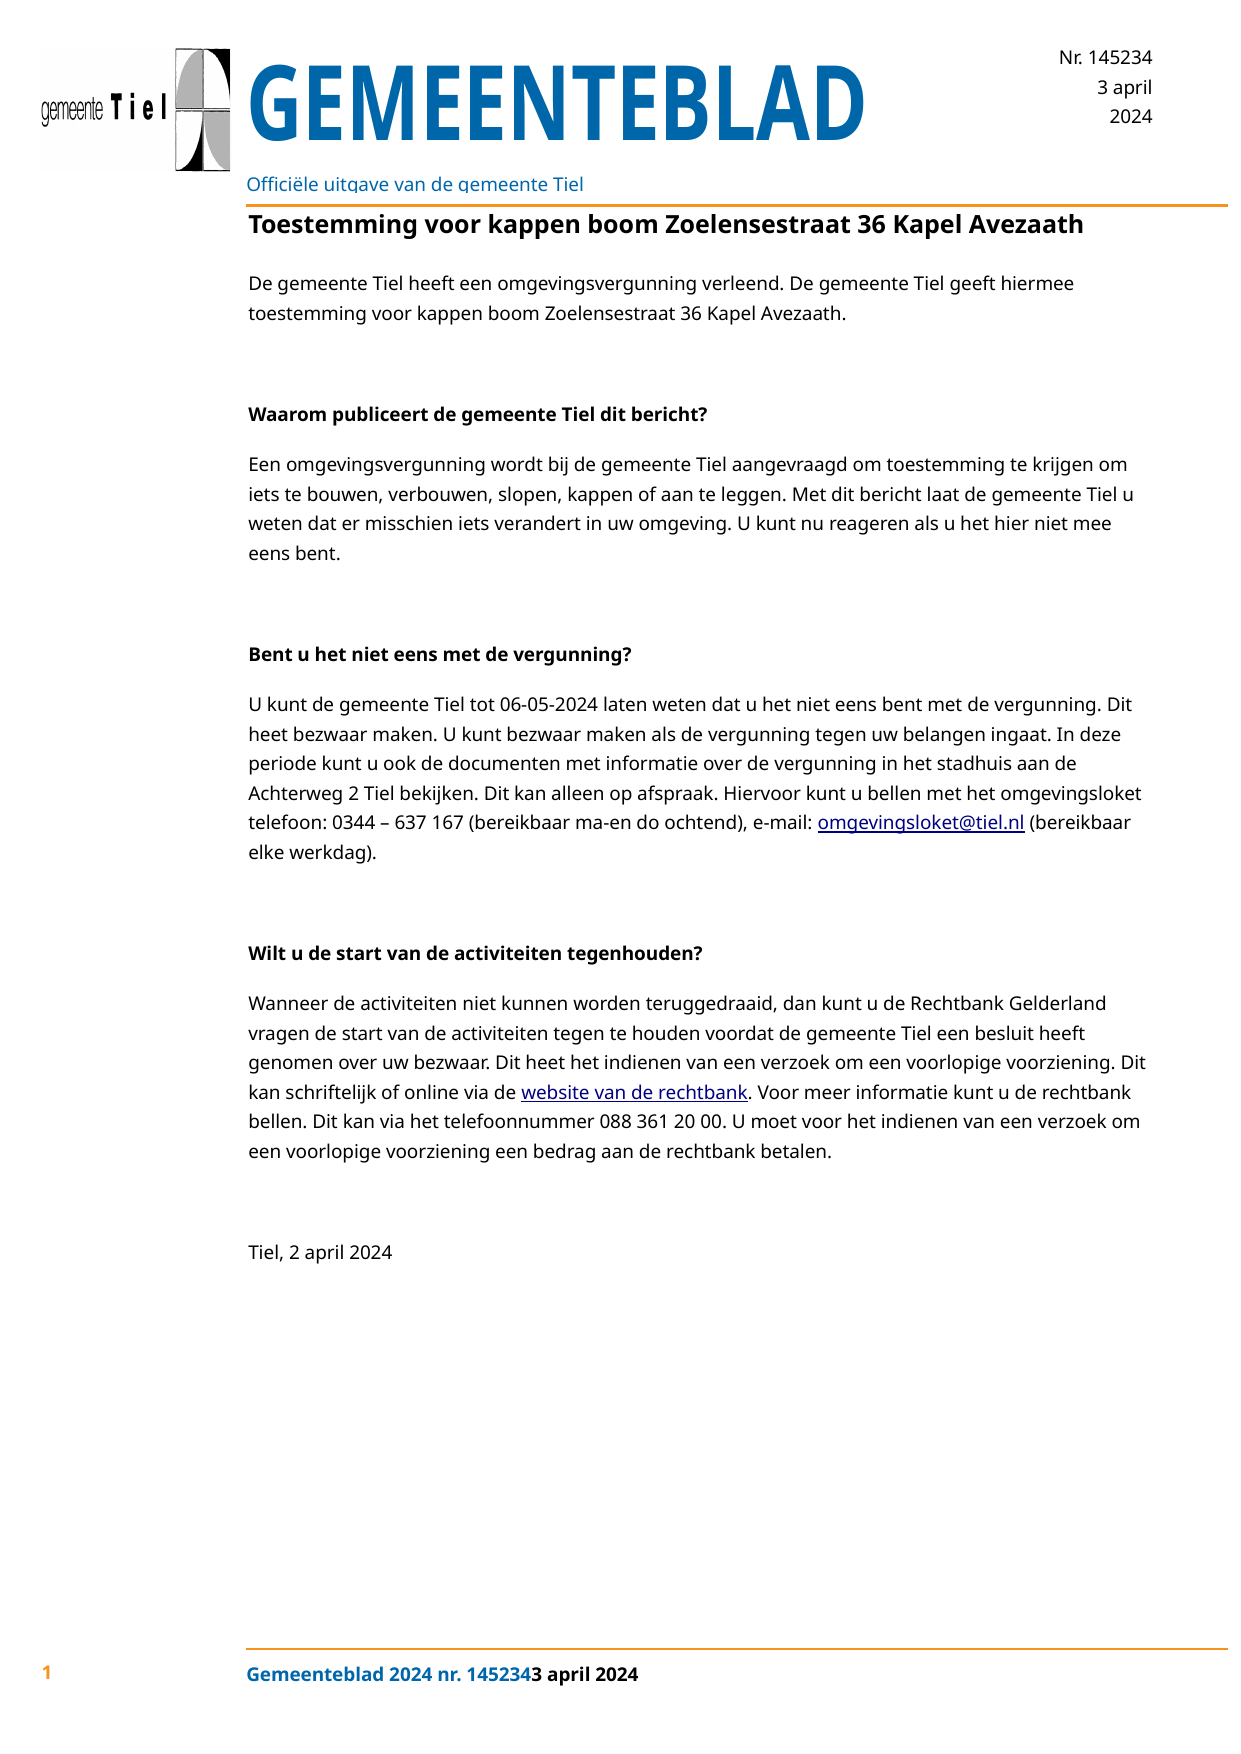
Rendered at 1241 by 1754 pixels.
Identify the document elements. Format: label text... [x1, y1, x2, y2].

text Toestemming voor kappen boom Zoelensestraat 36 Kapel Avezaath [248, 207, 1152, 241]
text Bent u het niet eens met de vergunning? [248, 641, 1152, 666]
text Tiel, 2 april 2024 [248, 1239, 1152, 1265]
text U kunt de gemeente Tiel tot 06-05-2024 laten weten dat u het niet eens bent met de vergunning. Dit heet bezwaar maken. U kunt bezwaar maken als de vergunning tegen uw belangen ingaat. In deze periode kunt u ook de documenten met informatie over de vergunning in het stadhuis aan de Achterweg 2 Tiel bekijken. Dit kan alleen op afspraak. Hiervoor kunt u bellen met het omgevingsloket telefoon: 0344 – 637 167 (bereikbaar ma-en do ochtend), e-mail: omgevingsloket@tiel.nl (bereikbaar elke werkdag). [248, 691, 1152, 865]
text Wanneer de activiteiten niet kunnen worden teruggedraaid, dan kunt u de Rechtbank Gelderland vragen de start van de activiteiten tegen te houden voordat de gemeente Tiel een besluit heeft genomen over uw bezwaar. Dit heet het indienen van een verzoek om een voorlopige voorziening. Dit kan schriftelijk of online via de website van de rechtbank. Voor meer informatie kunt u de rechtbank bellen. Dit kan via het telefoonnummer 088 361 20 00. U moet voor het indienen van een verzoek om een voorlopige voorziening een bedrag aan de rechtbank betalen. [248, 990, 1152, 1164]
text Waarom publiceert de gemeente Tiel dit bericht? [248, 401, 1152, 426]
text Wilt u de start van de activiteiten tegenhouden? [248, 940, 1152, 966]
picture [41, 47, 231, 172]
text Een omgevingsvergunning wordt bij de gemeente Tiel aangevraagd om toestemming te krijgen om iets te bouwen, verbouwen, slopen, kappen of aan te leggen. Met dit bericht laat de gemeente Tiel u weten dat er misschien iets verandert in uw omgeving. U kunt nu reageren als u het hier niet mee eens bent. [248, 451, 1152, 566]
text De gemeente Tiel heeft een omgevingsvergunning verleend. De gemeente Tiel geeft hiermee toestemming voor kappen boom Zoelensestraat 36 Kapel Avezaath. [248, 270, 1152, 326]
